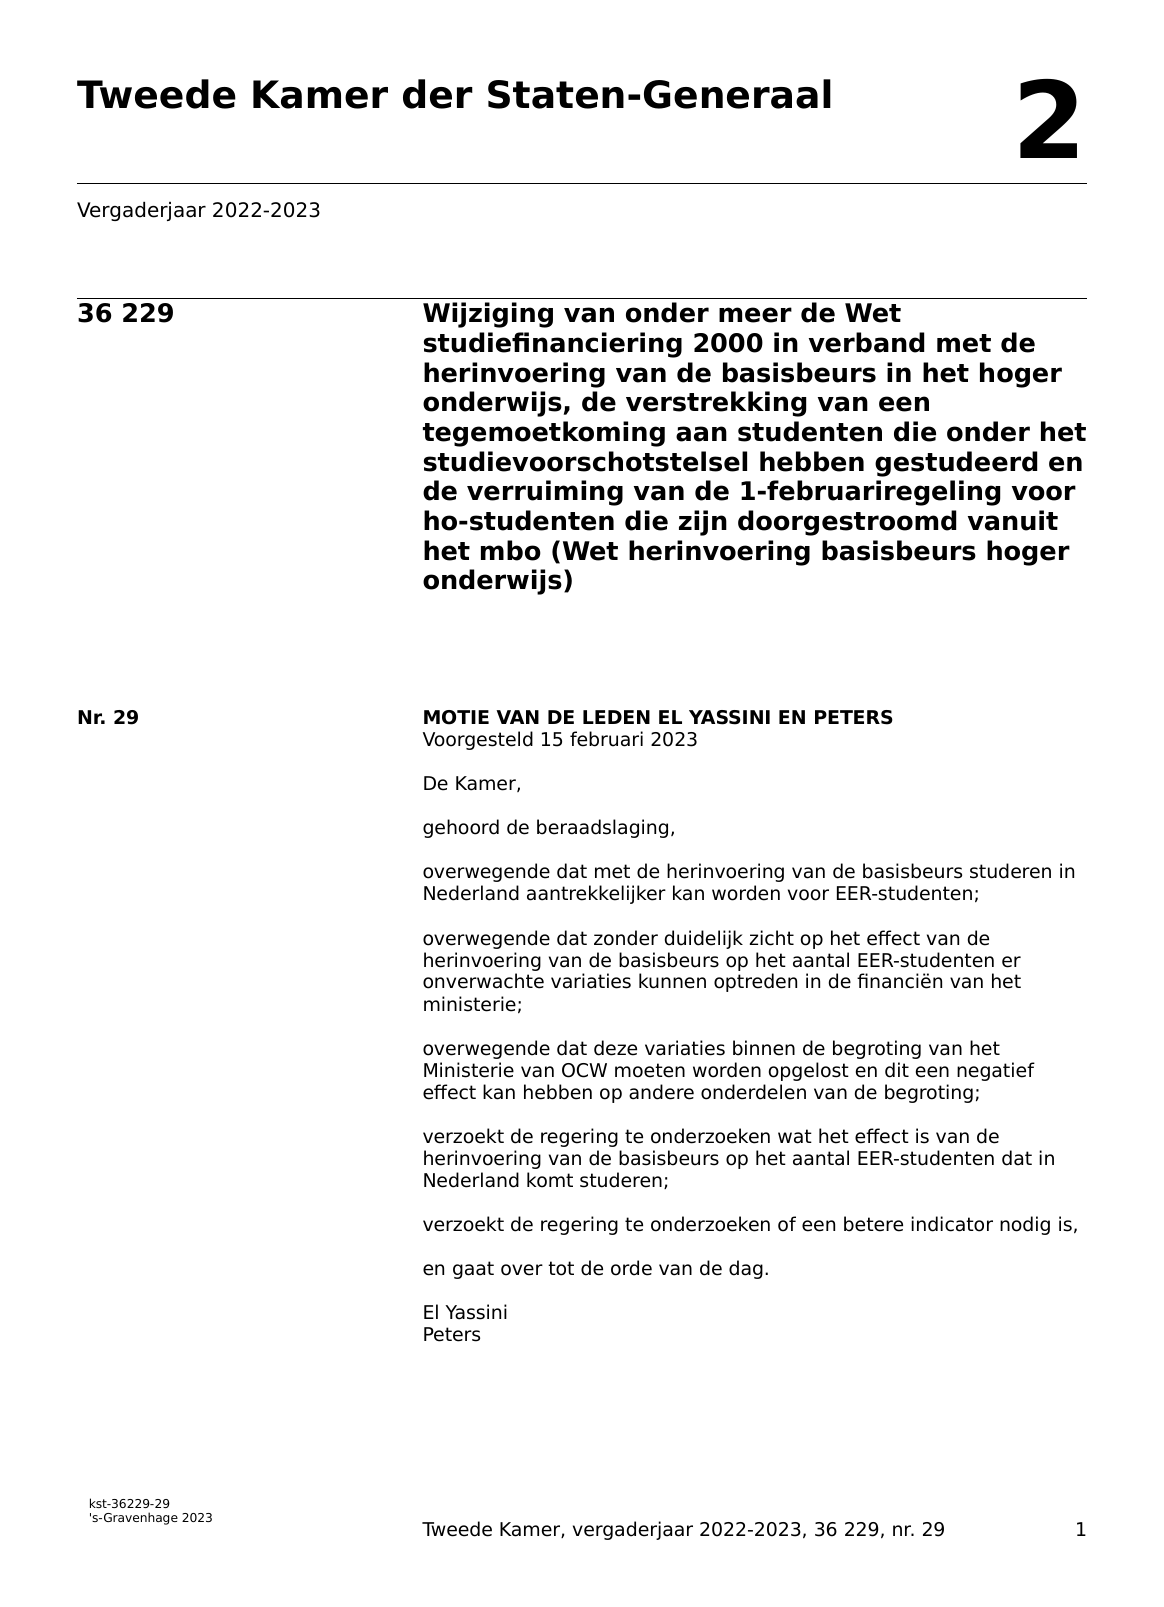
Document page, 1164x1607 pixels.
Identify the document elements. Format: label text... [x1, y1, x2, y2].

table_cell Vergaderjaar 2022-2023 [77, 184, 1087, 298]
text overwegende dat met de herinvoering van de basisbeurs studeren in Nederland aantrekkelijker kan worden voor EER-studenten; [422, 861, 1087, 905]
text 's-Gravenhage 2023 [88, 1511, 323, 1525]
text verzoekt de regering te onderzoeken wat het effect is van de herinvoering van de basisbeurs op het aantal EER-studenten dat in Nederland komt studeren; [422, 1126, 1087, 1192]
text gehoord de beraadslaging, [422, 817, 1087, 839]
text El Yassini [422, 1302, 1087, 1324]
text verzoekt de regering te onderzoeken of een betere indicator nodig is, [422, 1214, 1087, 1236]
table_header 2 [886, 59, 1087, 183]
text Voorgesteld 15 februari 2023 [422, 729, 1087, 751]
text overwegende dat zonder duidelijk zicht op het effect van de herinvoering van de basisbeurs op het aantal EER-studenten er onverwachte variaties kunnen optreden in de financiën van het ministerie; [422, 927, 1087, 1015]
text Peters [422, 1324, 1087, 1346]
text De Kamer, [422, 773, 1087, 795]
text en gaat over tot de orde van de dag. [422, 1258, 1087, 1280]
subtitle Nr. 29 MOTIE VAN DE LEDEN EL YASSINI EN PETERS [77, 707, 1087, 729]
table_header Tweede Kamer der Staten-Generaal [77, 59, 886, 183]
text overwegende dat deze variaties binnen de begroting van het Ministerie van OCW moeten worden opgelost en dit een negatief effect kan hebben op andere onderdelen van de begroting; [422, 1038, 1087, 1103]
text kst-36229-29 [88, 1497, 323, 1511]
subtitle 36 229 Wijziging van onder meer de Wet studiefinanciering 2000 in verband met de herinvoering van de basisbeurs in het hoger onderwijs, de verstrekking van een tegemoetkoming aan studenten die onder het studievoorschotstelsel hebben gestudeerd en de verruiming van de 1-februariregeling voor ho-studenten die zijn doorgestroomd vanuit het mbo (Wet herinvoering basisbeurs hoger onderwijs) [77, 299, 1087, 596]
